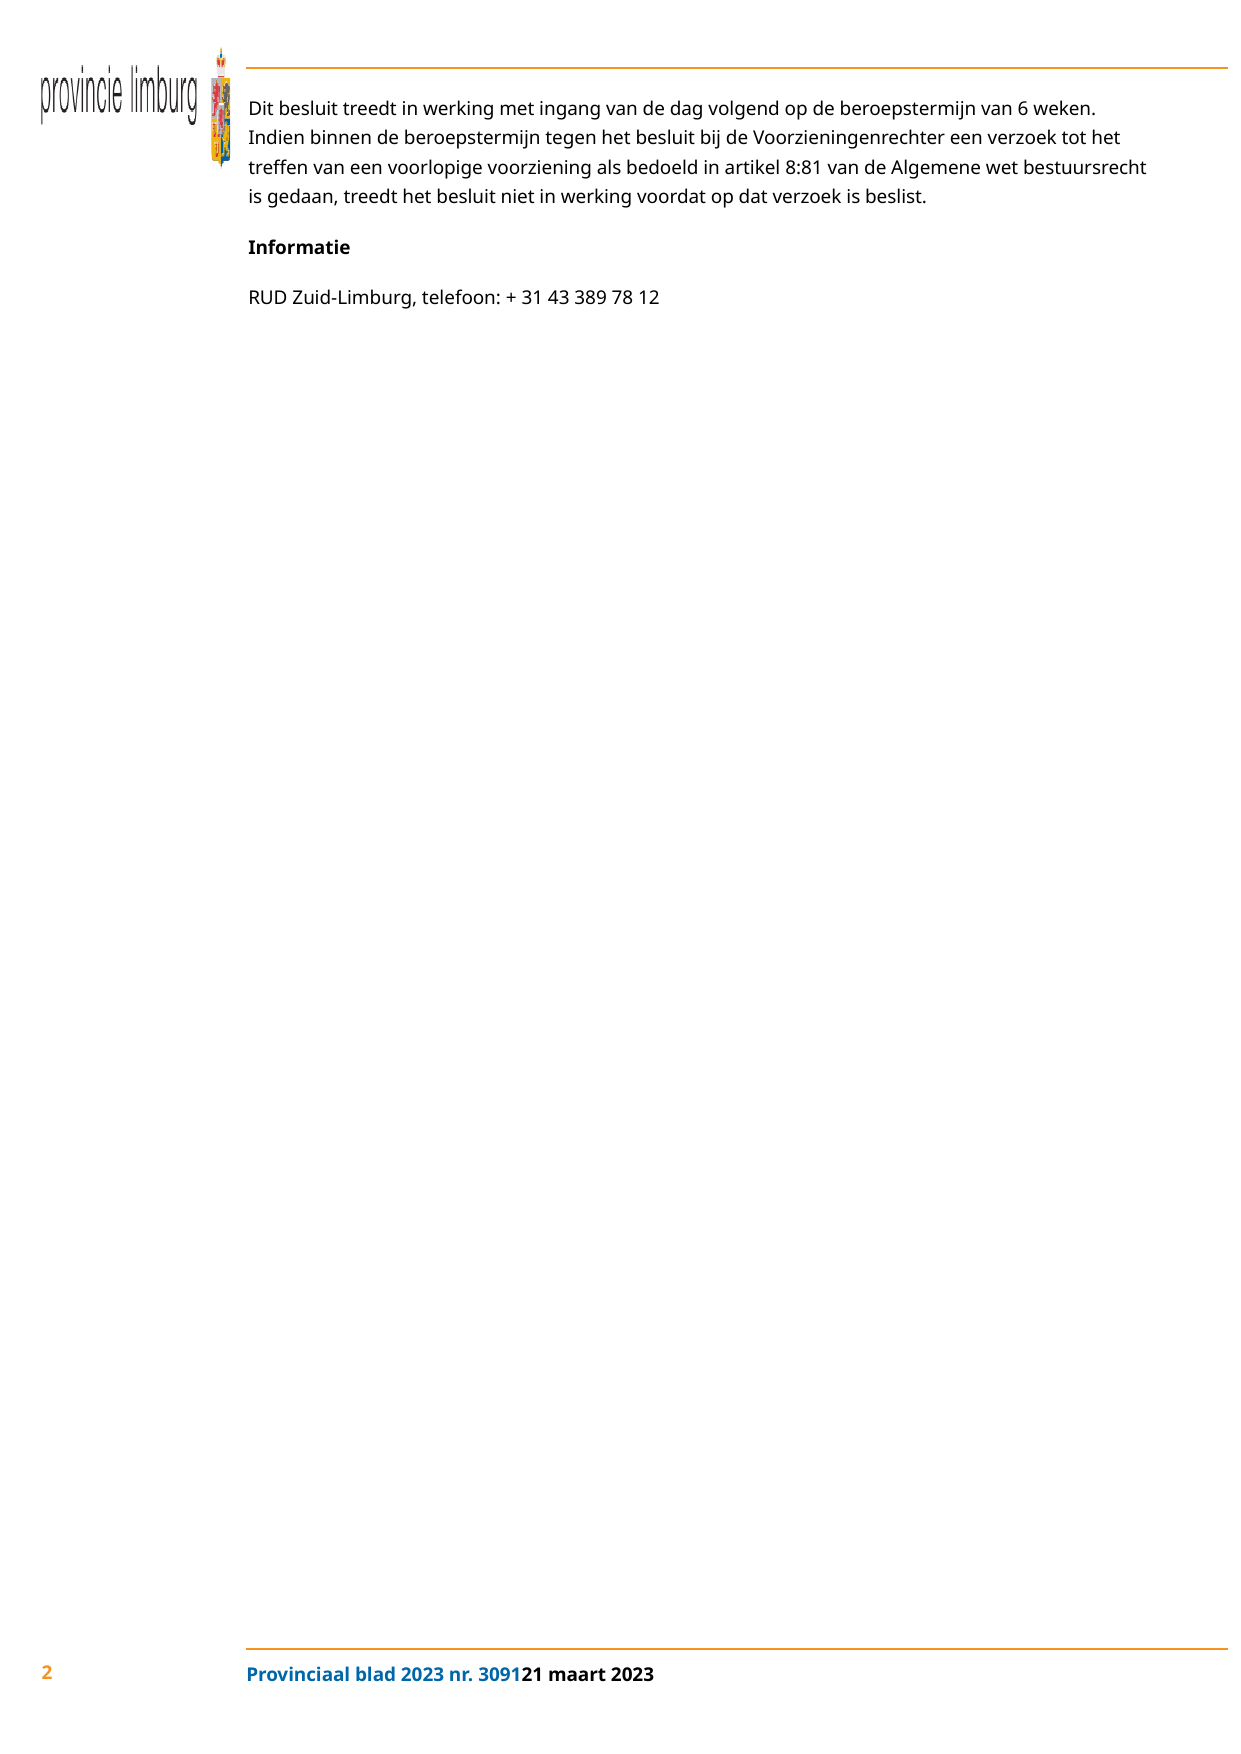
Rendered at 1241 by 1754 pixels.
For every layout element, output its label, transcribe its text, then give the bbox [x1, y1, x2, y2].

text Informatie [248, 234, 1152, 260]
picture [41, 47, 231, 172]
text RUD Zuid-Limburg, telefoon: + 31 43 389 78 12 [248, 284, 1152, 310]
text Dit besluit treedt in werking met ingang van de dag volgend op de beroepstermijn van 6 weken. Indien binnen de beroepstermijn tegen het besluit bij de Voorzieningenrechter een verzoek tot het treffen van een voorlopige voorziening als bedoeld in artikel 8:81 van de Algemene wet bestuursrecht is gedaan, treedt het besluit niet in werking voordat op dat verzoek is beslist. [248, 95, 1152, 209]
